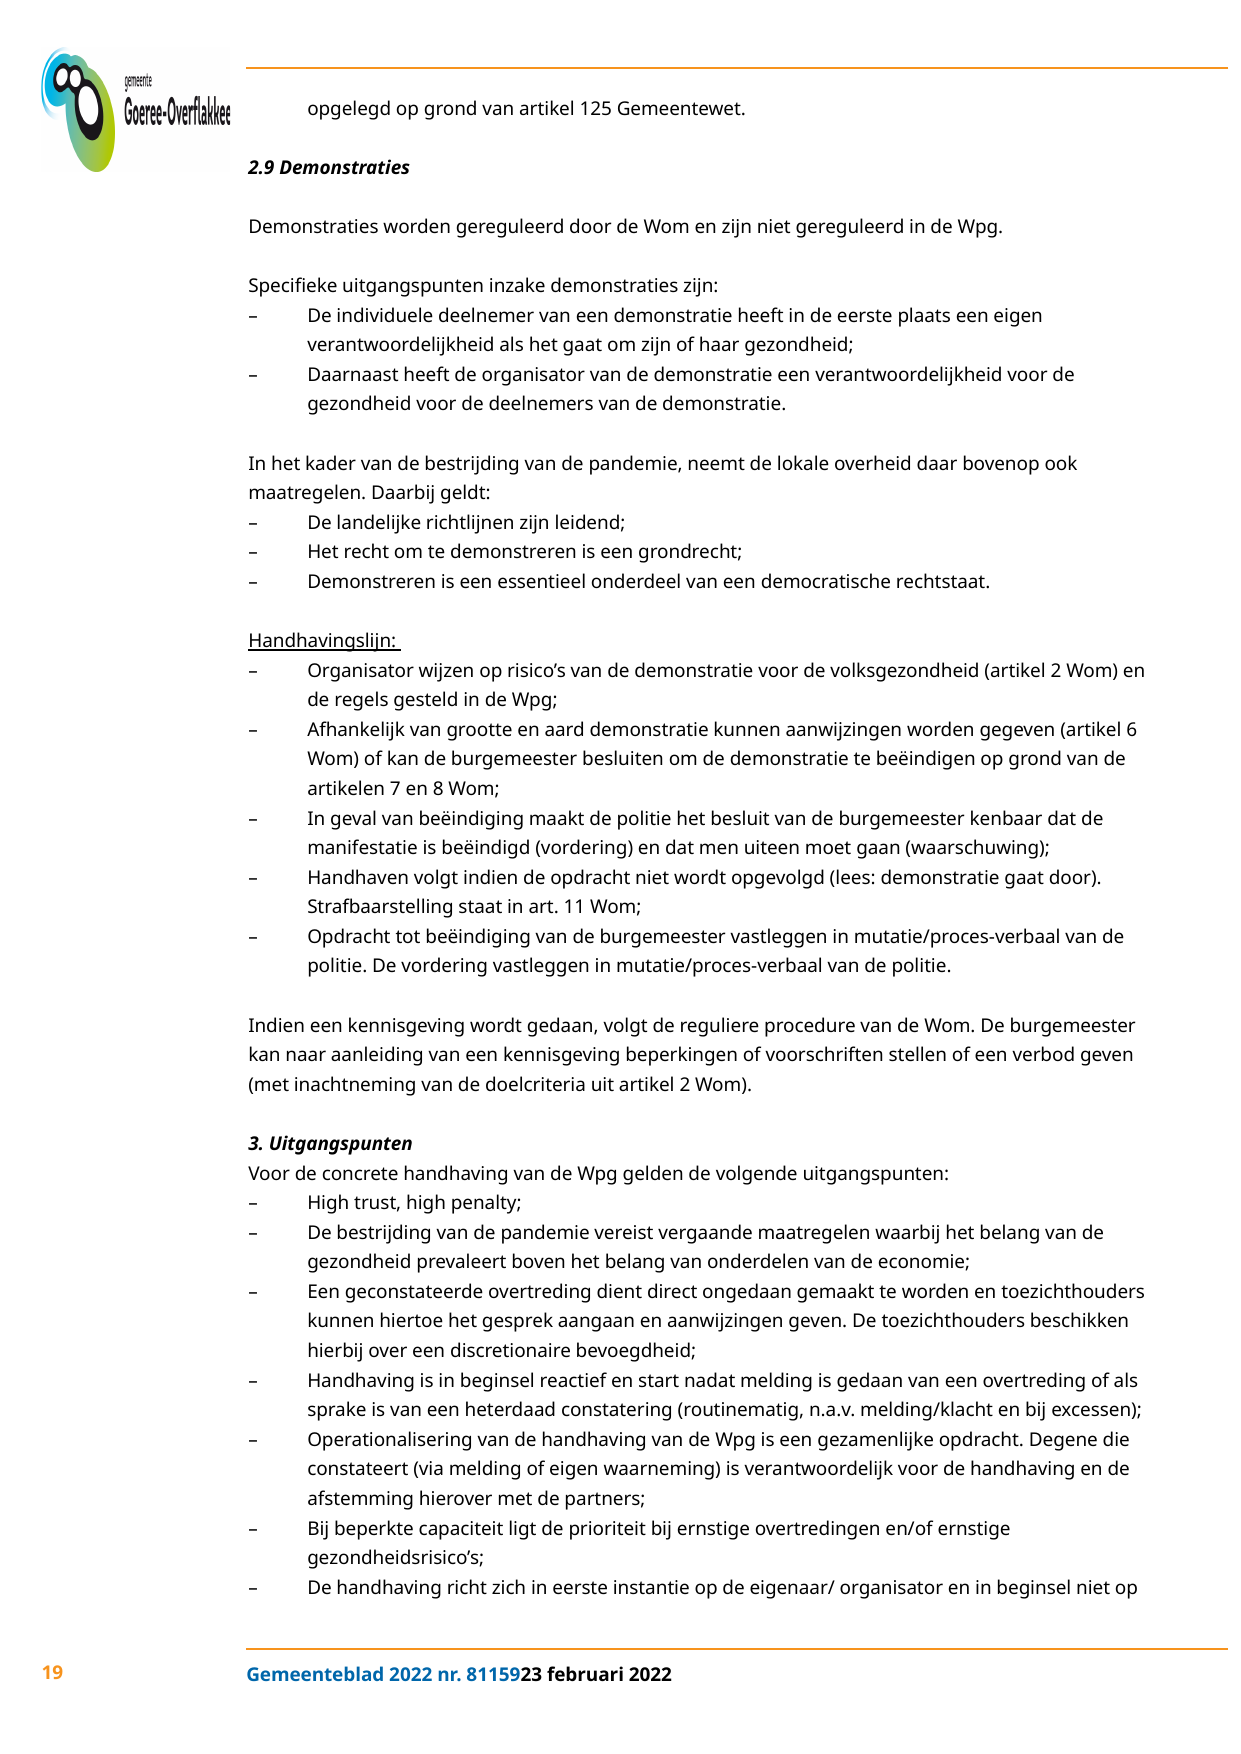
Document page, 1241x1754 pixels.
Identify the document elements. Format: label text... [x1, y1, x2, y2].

text 2.9 Demonstraties [248, 154, 1152, 180]
list opgelegd op grond van artikel 125 Gemeentewet. [248, 95, 1152, 121]
list Handhaven volgt indien de opdracht niet wordt opgevolgd (lees: demonstratie gaat door). Strafbaarstelling staat in art. 11 Wom; [248, 864, 1152, 919]
text 3. Uitgangspunten [248, 1130, 1152, 1156]
list Operationalisering van de handhaving van de Wpg is een gezamenlijke opdracht. Degene die constateert (via melding of eigen waarneming) is verantwoordelijk voor de handhaving en de afstemming hierover met de partners; [248, 1426, 1152, 1511]
text Handhavingslijn: [248, 627, 1152, 653]
text In het kader van de bestrijding van de pandemie, neemt de lokale overheid daar bovenop ook maatregelen. Daarbij geldt: [248, 450, 1152, 505]
list In geval van beëindiging maakt de politie het besluit van de burgemeester kenbaar dat de manifestatie is beëindigd (vordering) en dat men uiteen moet gaan (waarschuwing); [248, 805, 1152, 860]
list Bij beperkte capaciteit ligt de prioriteit bij ernstige overtredingen en/of ernstige gezondheidsrisico’s; [248, 1515, 1152, 1570]
text Voor de concrete handhaving van de Wpg gelden de volgende uitgangspunten: [248, 1160, 1152, 1186]
list Het recht om te demonstreren is een grondrecht; [248, 538, 1152, 564]
list Demonstreren is een essentieel onderdeel van een democratische rechtstaat. [248, 568, 1152, 594]
list Organisator wijzen op risico’s van de demonstratie voor de volksgezondheid (artikel 2 Wom) en de regels gesteld in de Wpg; [248, 657, 1152, 712]
text Demonstraties worden gereguleerd door de Wom en zijn niet gereguleerd in de Wpg. [248, 213, 1152, 239]
list De bestrijding van de pandemie vereist vergaande maatregelen waarbij het belang van de gezondheid prevaleert boven het belang van onderdelen van de economie; [248, 1219, 1152, 1274]
list Afhankelijk van grootte en aard demonstratie kunnen aanwijzingen worden gegeven (artikel 6 Wom) of kan de burgemeester besluiten om de demonstratie te beëindigen op grond van de artikelen 7 en 8 Wom; [248, 716, 1152, 801]
picture [41, 47, 231, 172]
text Specifieke uitgangspunten inzake demonstraties zijn: [248, 272, 1152, 298]
list Daarnaast heeft de organisator van de demonstratie een verantwoordelijkheid voor de gezondheid voor de deelnemers van de demonstratie. [248, 361, 1152, 416]
list Handhaving is in beginsel reactief en start nadat melding is gedaan van een overtreding of als sprake is van een heterdaad constatering (routinematig, n.a.v. melding/klacht en bij excessen); [248, 1367, 1152, 1422]
list De individuele deelnemer van een demonstratie heeft in de eerste plaats een eigen verantwoordelijkheid als het gaat om zijn of haar gezondheid; [248, 302, 1152, 357]
list High trust, high penalty; [248, 1189, 1152, 1215]
list De handhaving richt zich in eerste instantie op de eigenaar/ organisator en in beginsel niet op [248, 1574, 1152, 1600]
text Indien een kennisgeving wordt gedaan, volgt de reguliere procedure van de Wom. De burgemeester kan naar aanleiding van een kennisgeving beperkingen of voorschriften stellen of een verbod geven (met inachtneming van de doelcriteria uit artikel 2 Wom). [248, 1012, 1152, 1097]
list De landelijke richtlijnen zijn leidend; [248, 509, 1152, 535]
list Een geconstateerde overtreding dient direct ongedaan gemaakt te worden en toezichthouders kunnen hiertoe het gesprek aangaan en aanwijzingen geven. De toezichthouders beschikken hierbij over een discretionaire bevoegdheid; [248, 1278, 1152, 1363]
list Opdracht tot beëindiging van de burgemeester vastleggen in mutatie/proces-verbaal van de politie. De vordering vastleggen in mutatie/proces-verbaal van de politie. [248, 923, 1152, 978]
